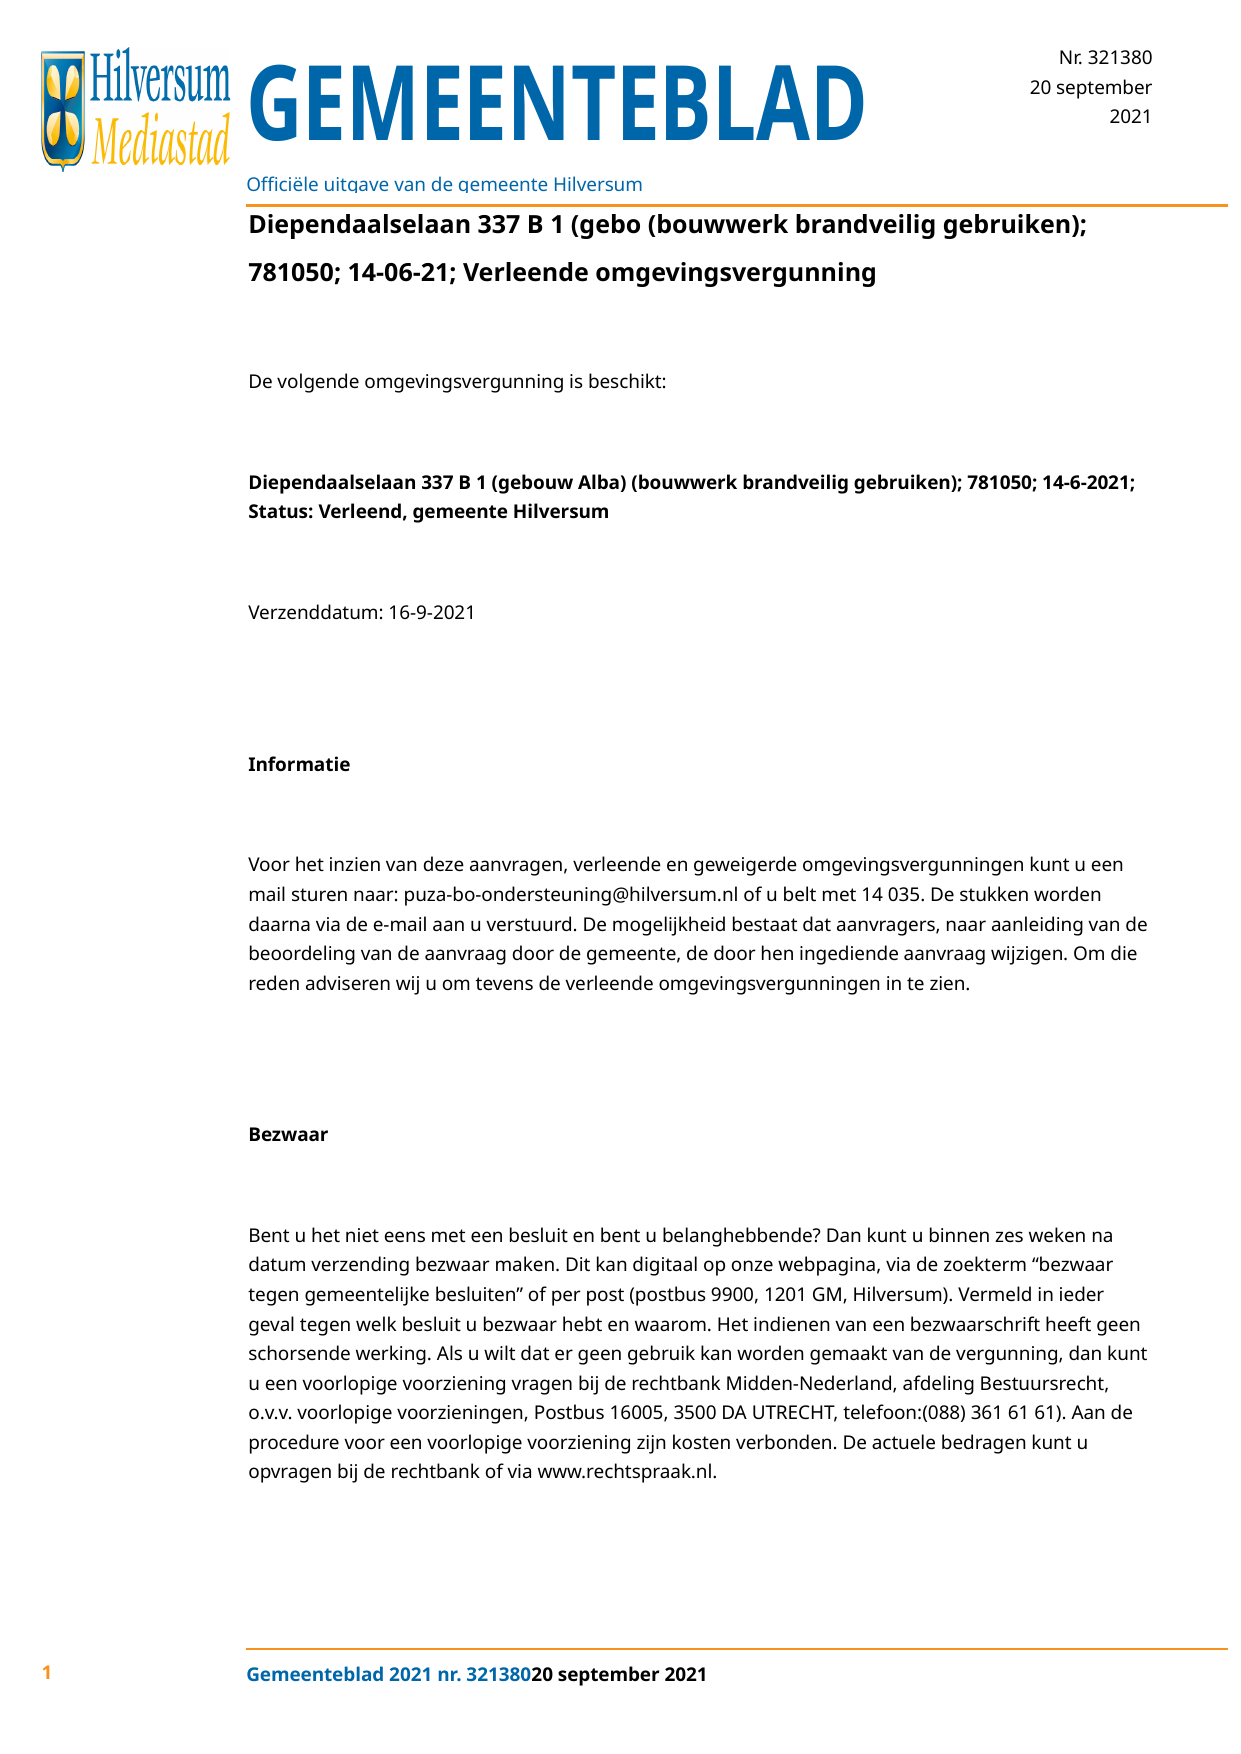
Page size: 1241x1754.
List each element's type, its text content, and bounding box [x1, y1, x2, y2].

picture [41, 47, 231, 172]
text Diependaalselaan 337 B 1 (gebo (bouwwerk brandveilig gebruiken); 781050; 14-06-21; Verleende omgevingsvergunning [248, 207, 1152, 288]
text Informatie [248, 751, 1152, 777]
text Voor het inzien van deze aanvragen, verleende en geweigerde omgevingsvergunningen kunt u een mail sturen naar: puza-bo-ondersteuning@hilversum.nl of u belt met 14 035. De stukken worden daarna via de e-mail aan u verstuurd. De mogelijkheid bestaat dat aanvragers, naar aanleiding van de beoordeling van de aanvraag door de gemeente, de door hen ingediende aanvraag wijzigen. Om die reden adviseren wij u om tevens de verleende omgevingsvergunningen in te zien. [248, 852, 1152, 996]
text Diependaalselaan 337 B 1 (gebouw Alba) (bouwwerk brandveilig gebruiken); 781050; 14-6-2021; Status: Verleend, gemeente Hilversum [248, 469, 1152, 524]
text Bent u het niet eens met een besluit en bent u belanghebbende? Dan kunt u binnen zes weken na datum verzending bezwaar maken. Dit kan digitaal op onze webpagina, via de zoekterm “bezwaar tegen gemeentelijke besluiten” of per post (postbus 9900, 1201 GM, Hilversum). Vermeld in ieder geval tegen welk besluit u bezwaar hebt en waarom. Het indienen van een bezwaarschrift heeft geen schorsende werking. Als u wilt dat er geen gebruik kan worden gemaakt van de vergunning, dan kunt u een voorlopige voorziening vragen bij de rechtbank Midden-Nederland, afdeling Bestuursrecht, o.v.v. voorlopige voorzieningen, Postbus 16005, 3500 DA UTRECHT, telefoon:(088) 361 61 61). Aan de procedure voor een voorlopige voorziening zijn kosten verbonden. De actuele bedragen kunt u opvragen bij de rechtbank of via www.rechtspraak.nl. [248, 1222, 1152, 1484]
text De volgende omgevingsvergunning is beschikt: [248, 368, 1152, 394]
text Verzenddatum: 16-9-2021 [248, 599, 1152, 625]
text Bezwaar [248, 1121, 1152, 1147]
